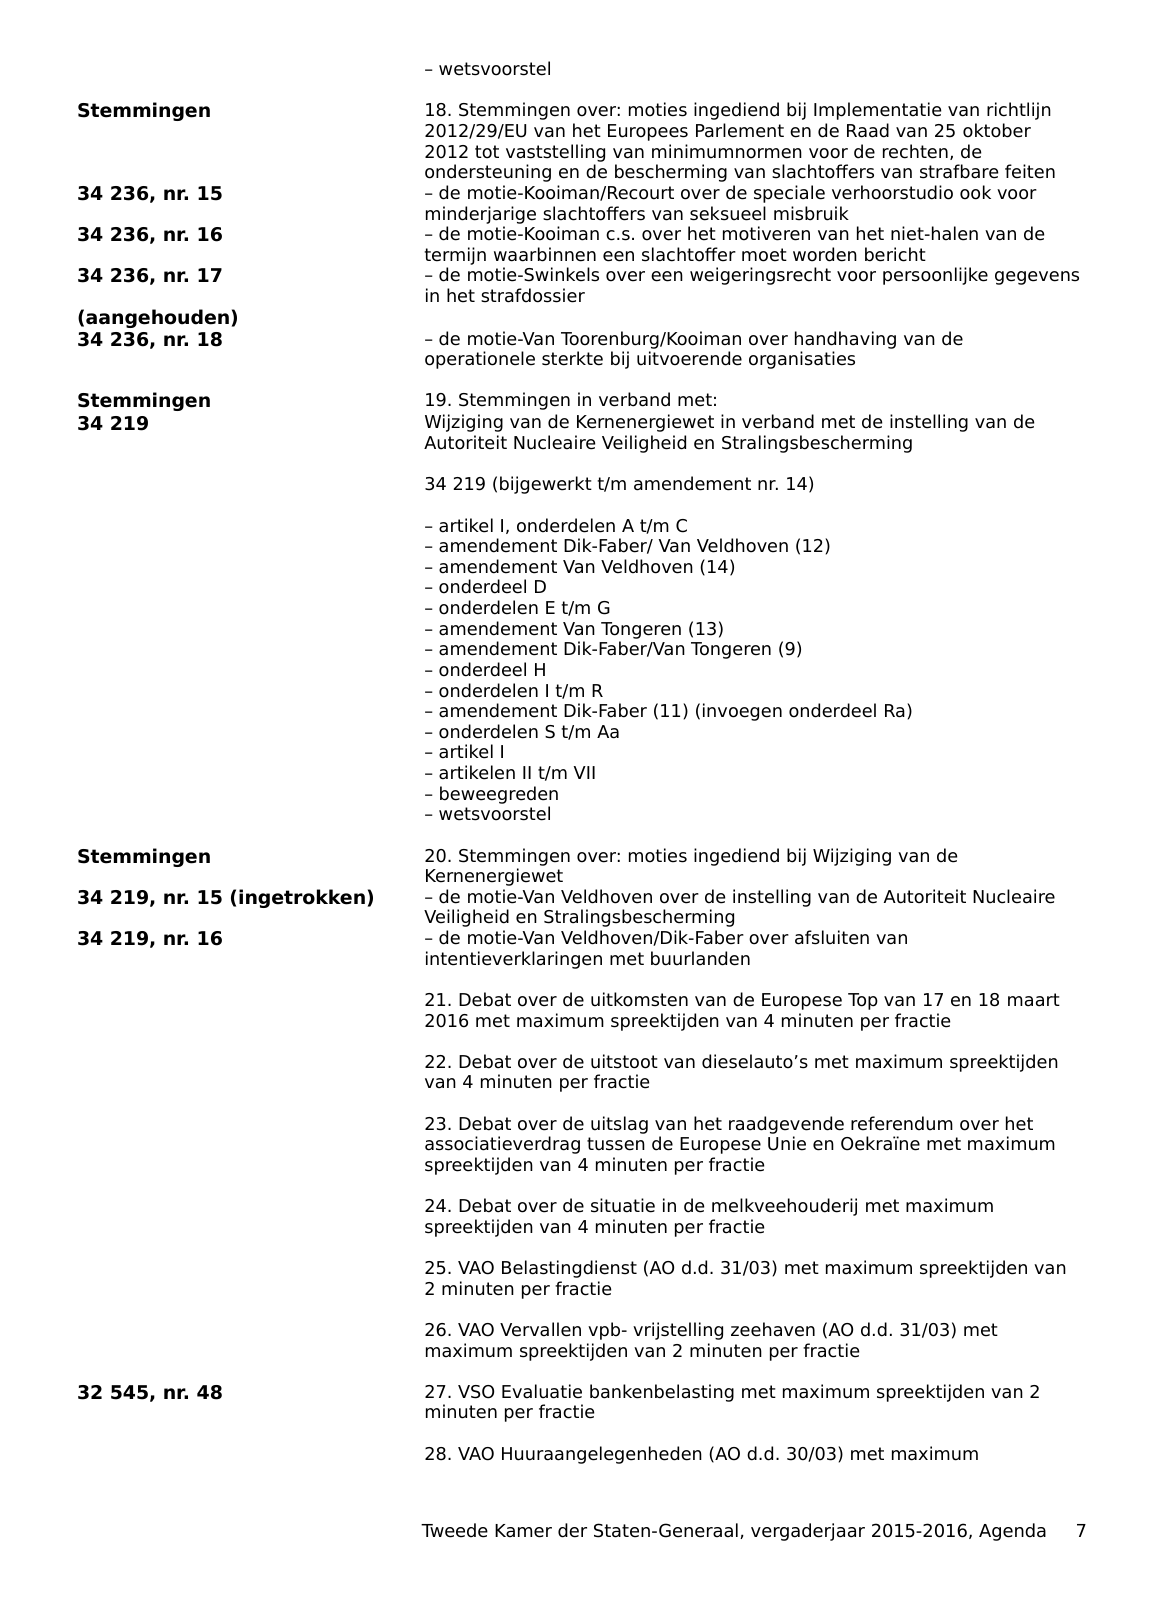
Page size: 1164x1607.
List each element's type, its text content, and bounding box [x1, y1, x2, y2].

table_cell [401, 495, 418, 516]
table_cell [77, 722, 401, 742]
table_cell [418, 1423, 1087, 1444]
table_cell [401, 660, 418, 681]
table_cell [401, 722, 418, 742]
table_cell [418, 495, 1087, 516]
table_cell [77, 804, 401, 825]
table_cell 20. Stemmingen over: moties ingediend bij Wijziging van de Kernenergiewet [418, 846, 1087, 887]
table_cell [77, 1052, 401, 1093]
table_cell [77, 1361, 401, 1382]
table_cell [77, 1238, 401, 1258]
table_cell 34 219, nr. 16 [77, 928, 401, 969]
table_cell [77, 516, 401, 536]
table_cell [401, 598, 418, 619]
table_cell [418, 1299, 1087, 1320]
table_cell 26. VAO Vervallen vpb- vrijstelling zeehaven (AO d.d. 31/03) met maximum spreektijden van 2 minuten per fractie [418, 1320, 1087, 1361]
table_cell [77, 1299, 401, 1320]
table_cell – onderdelen E t/m G [418, 598, 1087, 619]
table_cell [401, 1361, 418, 1382]
table_cell [401, 1320, 418, 1361]
table_cell [401, 413, 418, 454]
table_cell [401, 370, 418, 390]
table_cell [401, 307, 418, 328]
table_cell [401, 639, 418, 660]
table_cell – artikelen II t/m VII [418, 763, 1087, 784]
table_cell – beweegreden [418, 784, 1087, 804]
table_cell 21. Debat over de uitkomsten van de Europese Top van 17 en 18 maart 2016 met maximum spreektijden van 4 minuten per fractie [418, 990, 1087, 1031]
table_cell [77, 990, 401, 1031]
table_cell [77, 495, 401, 516]
table_cell – wetsvoorstel [418, 59, 1087, 80]
table_cell – de motie-Swinkels over een weigeringsrecht voor persoonlijke gegevens in het strafdossier [418, 265, 1087, 307]
table_cell [401, 928, 418, 969]
table_cell [418, 370, 1087, 390]
table_cell [401, 763, 418, 784]
table_cell [77, 454, 401, 474]
table_cell [401, 887, 418, 928]
table_cell [401, 825, 418, 846]
table_cell [401, 557, 418, 577]
table_cell [401, 454, 418, 474]
table_cell [401, 1196, 418, 1237]
table_cell [401, 1031, 418, 1052]
table_cell – wetsvoorstel [418, 804, 1087, 825]
table_cell [77, 1196, 401, 1237]
table_cell [401, 1423, 418, 1444]
table_cell [401, 536, 418, 557]
table_cell [77, 1031, 401, 1052]
table_cell Stemmingen [77, 390, 401, 412]
table_cell [401, 804, 418, 825]
table_cell [77, 619, 401, 639]
table_cell [418, 307, 1087, 328]
table_cell 28. VAO Huuraangelegenheden (AO d.d. 30/03) met maximum [418, 1444, 1087, 1464]
table_cell [401, 516, 418, 536]
table_cell 22. Debat over de uitstoot van dieselauto’s met maximum spreektijden van 4 minuten per fractie [418, 1052, 1087, 1093]
table_cell [77, 578, 401, 598]
table_cell – artikel I, onderdelen A t/m C [418, 516, 1087, 536]
table_cell [401, 1299, 418, 1320]
table_cell [77, 1258, 401, 1299]
table_cell [77, 681, 401, 701]
table_cell – amendement Dik-Faber/Van Tongeren (9) [418, 639, 1087, 660]
table_cell – de motie-Kooiman/Recourt over de speciale verhoorstudio ook voor minderjarige slachtoffers van seksueel misbruik [418, 183, 1087, 224]
table_cell [401, 578, 418, 598]
table_cell [401, 224, 418, 265]
table_cell 24. Debat over de situatie in de melkveehouderij met maximum spreektijden van 4 minuten per fractie [418, 1196, 1087, 1237]
table_cell [401, 390, 418, 412]
table_cell – de motie-Kooiman c.s. over het motiveren van het niet-halen van de termijn waarbinnen een slachtoffer moet worden bericht [418, 224, 1087, 265]
table_cell 25. VAO Belastingdienst (AO d.d. 31/03) met maximum spreektijden van 2 minuten per fractie [418, 1258, 1087, 1299]
table_cell [401, 59, 418, 80]
table_cell [401, 784, 418, 804]
table_cell [401, 681, 418, 701]
table_cell [401, 1444, 418, 1464]
table_cell 34 236, nr. 16 [77, 224, 401, 265]
table_cell (aangehouden) [77, 307, 401, 328]
table_cell 34 219 [77, 413, 401, 454]
table_cell – de motie-Van Veldhoven over de instelling van de Autoriteit Nucleaire Veiligheid en Stralingsbescherming [418, 887, 1087, 928]
table_cell – de motie-Van Veldhoven/Dik-Faber over afsluiten van intentieverklaringen met buurlanden [418, 928, 1087, 969]
table_cell [401, 619, 418, 639]
table_cell [77, 969, 401, 990]
table_cell [401, 329, 418, 370]
table_cell – onderdelen I t/m R [418, 681, 1087, 701]
table_cell [418, 825, 1087, 846]
table_cell [77, 743, 401, 763]
table_cell – amendement Van Tongeren (13) [418, 619, 1087, 639]
table_cell [77, 825, 401, 846]
table_cell 23. Debat over de uitslag van het raadgevende referendum over het associatieverdrag tussen de Europese Unie en Oekraïne met maximum spreektijden van 4 minuten per fractie [418, 1114, 1087, 1176]
table_cell [401, 183, 418, 224]
table_cell [401, 1114, 418, 1176]
table_cell [77, 1093, 401, 1114]
table_cell [401, 701, 418, 722]
table_cell 34 236, nr. 17 [77, 265, 401, 307]
table_cell 18. Stemmingen over: moties ingediend bij Implementatie van richtlijn 2012/29/EU van het Europees Parlement en de Raad van 25 oktober 2012 tot vaststelling van minimumnormen voor de rechten, de ondersteuning en de bescherming van slachtoffers van strafbare feiten [418, 100, 1087, 183]
table_cell – artikel I [418, 743, 1087, 763]
table_cell Stemmingen [77, 846, 401, 887]
table_cell [401, 1238, 418, 1258]
table_cell 34 219, nr. 15 (ingetrokken) [77, 887, 401, 928]
table_cell [401, 1052, 418, 1093]
table_cell [77, 660, 401, 681]
table_cell [418, 1031, 1087, 1052]
table_cell [418, 454, 1087, 474]
table_cell – amendement Dik-Faber/ Van Veldhoven (12) [418, 536, 1087, 557]
table_cell [401, 100, 418, 183]
table_cell [401, 846, 418, 887]
table_cell [401, 990, 418, 1031]
table_cell [401, 1093, 418, 1114]
table_cell – de motie-Van Toorenburg/Kooiman over handhaving van de operationele sterkte bij uitvoerende organisaties [418, 329, 1087, 370]
table_cell 32 545, nr. 48 [77, 1382, 401, 1423]
table_cell [401, 743, 418, 763]
table_cell – onderdeel D [418, 578, 1087, 598]
table_cell 34 219 (bijgewerkt t/m amendement nr. 14) [418, 474, 1087, 495]
table_cell [77, 598, 401, 619]
table_cell [418, 1093, 1087, 1114]
table_cell [77, 1176, 401, 1196]
table_cell – amendement Van Veldhoven (14) [418, 557, 1087, 577]
table_cell 34 236, nr. 18 [77, 329, 401, 370]
table_cell [401, 1382, 418, 1423]
table_cell [418, 969, 1087, 990]
table_cell [77, 1423, 401, 1444]
table_cell [77, 763, 401, 784]
table_cell 34 236, nr. 15 [77, 183, 401, 224]
table_cell [77, 1114, 401, 1176]
table_cell [77, 701, 401, 722]
table_cell [77, 370, 401, 390]
table_cell [418, 1176, 1087, 1196]
table_cell [401, 969, 418, 990]
table_cell [77, 474, 401, 495]
table_cell [401, 80, 418, 100]
table_cell [401, 474, 418, 495]
table_cell – onderdelen S t/m Aa [418, 722, 1087, 742]
table_cell – amendement Dik-Faber (11) (invoegen onderdeel Ra) [418, 701, 1087, 722]
table_cell [418, 1238, 1087, 1258]
table_cell [77, 557, 401, 577]
table_cell [77, 639, 401, 660]
table_cell 19. Stemmingen in verband met: [418, 390, 1087, 412]
table_cell [418, 1361, 1087, 1382]
table_cell 27. VSO Evaluatie bankenbelasting met maximum spreektijden van 2 minuten per fractie [418, 1382, 1087, 1423]
table_cell [77, 1320, 401, 1361]
table_cell – onderdeel H [418, 660, 1087, 681]
table_cell [77, 80, 401, 100]
table_cell Wijziging van de Kernenergiewet in verband met de instelling van de Autoriteit Nucleaire Veiligheid en Stralingsbescherming [418, 413, 1087, 454]
table_cell [77, 784, 401, 804]
table_cell [401, 1176, 418, 1196]
table_cell [77, 59, 401, 80]
table_cell [77, 1444, 401, 1464]
table_cell [401, 265, 418, 307]
table_cell Stemmingen [77, 100, 401, 183]
table_cell [77, 536, 401, 557]
table_cell [401, 1258, 418, 1299]
table_cell [418, 80, 1087, 100]
